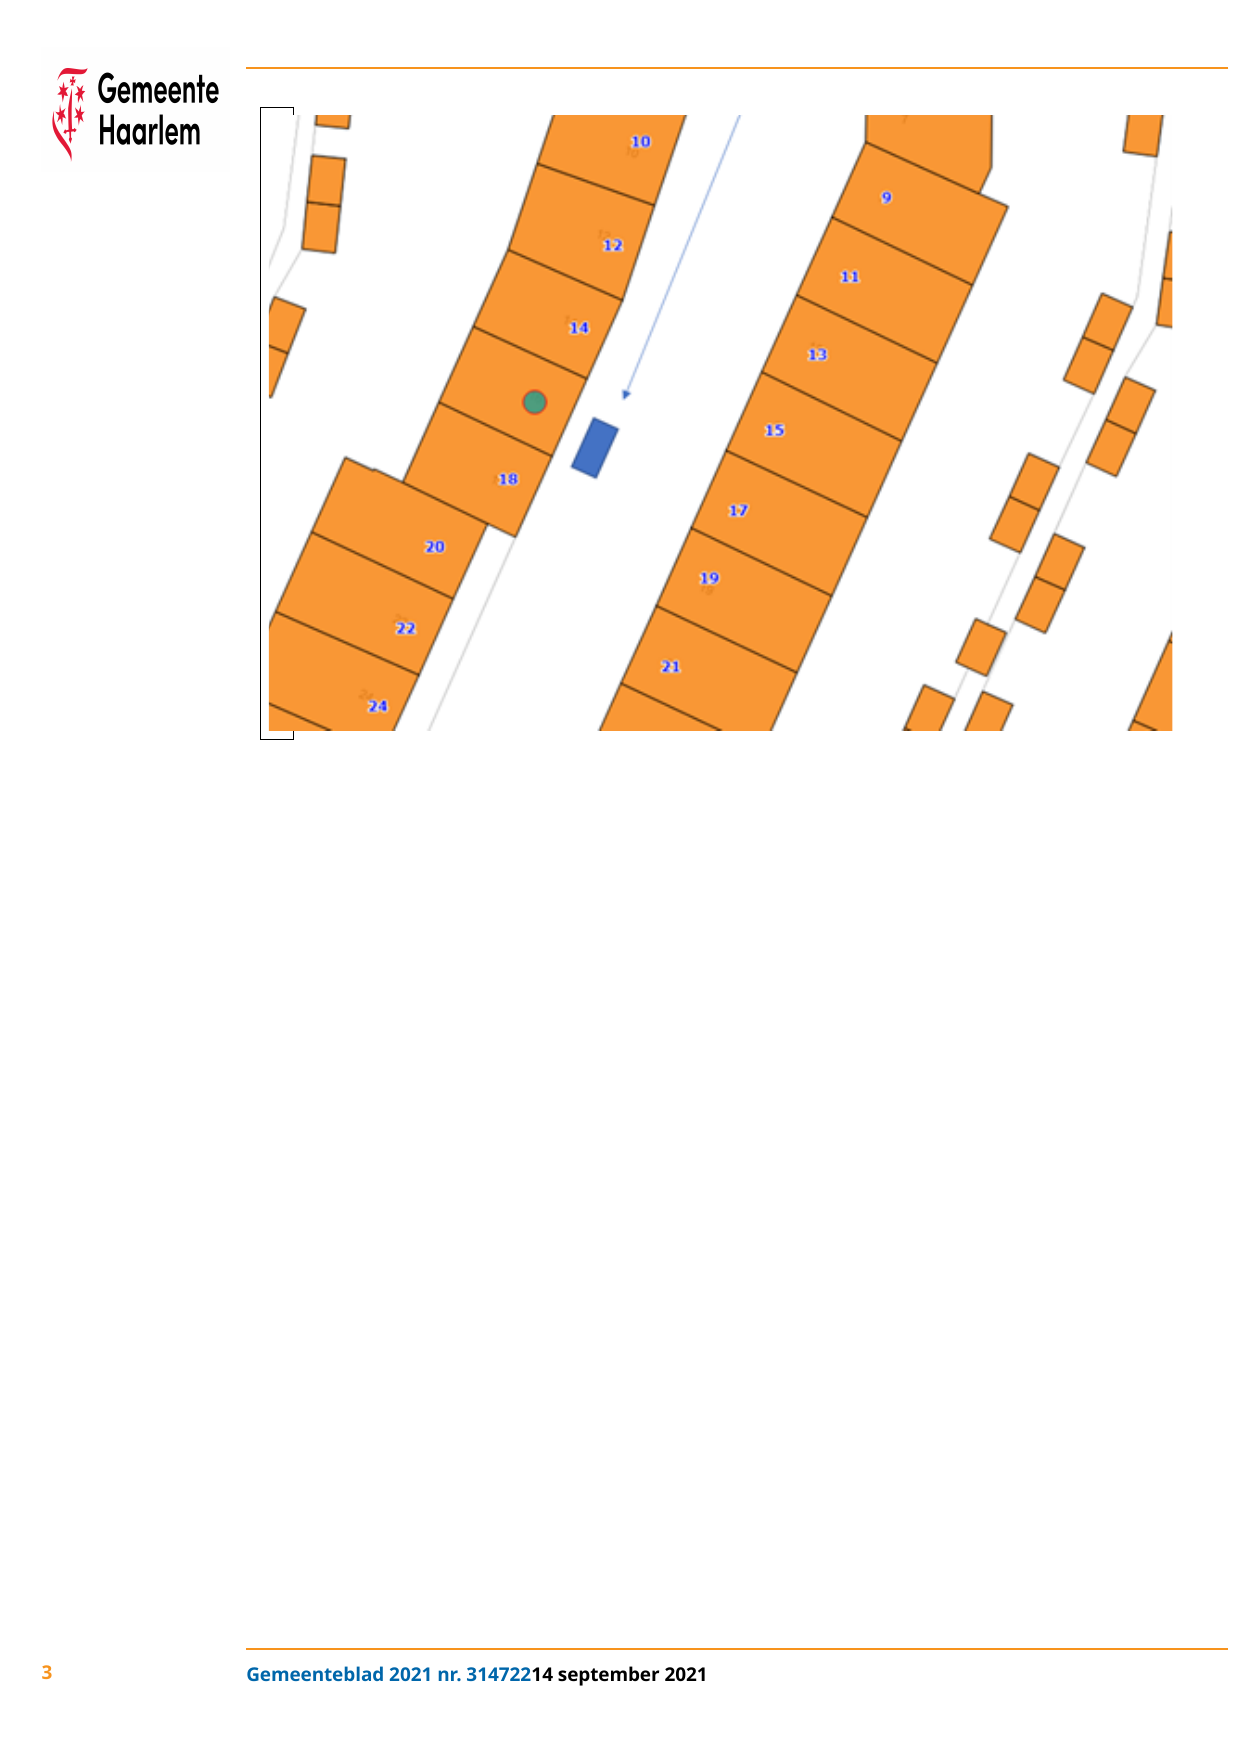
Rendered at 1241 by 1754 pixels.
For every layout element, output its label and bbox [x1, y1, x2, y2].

picture [268, 115, 1173, 731]
picture [41, 47, 231, 172]
